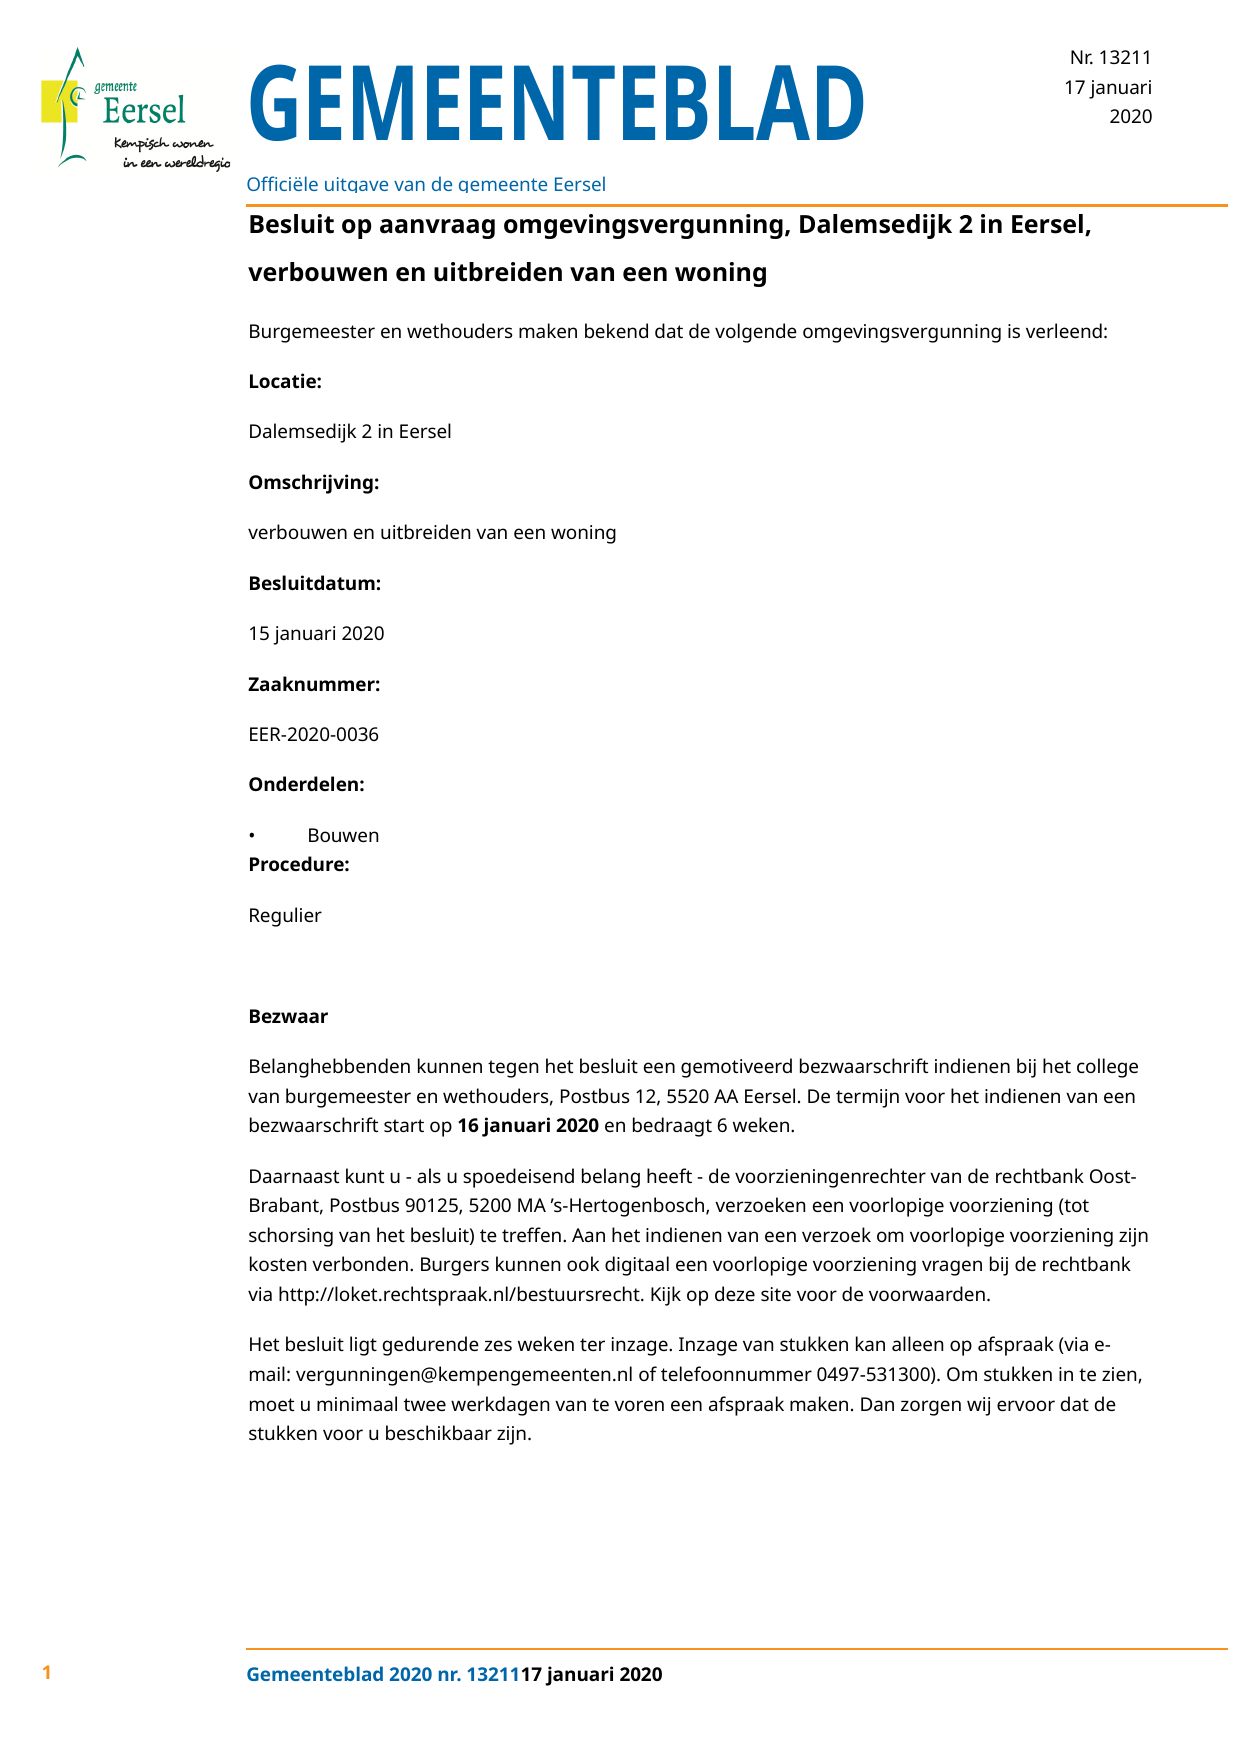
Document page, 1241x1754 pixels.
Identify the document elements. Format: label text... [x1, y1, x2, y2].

text Het besluit ligt gedurende zes weken ter inzage. Inzage van stukken kan alleen op afspraak (via e-mail: vergunningen@kempengemeenten.nl of telefoonnummer 0497-531300). Om stukken in te zien, moet u minimaal twee werkdagen van te voren een afspraak maken. Dan zorgen wij ervoor dat de stukken voor u beschikbaar zijn. [248, 1332, 1152, 1446]
text Bezwaar [248, 1003, 1152, 1029]
text Belanghebbenden kunnen tegen het besluit een gemotiveerd bezwaarschrift indienen bij het college van burgemeester en wethouders, Postbus 12, 5520 AA Eersel. De termijn voor het indienen van een bezwaarschrift start op 16 januari 2020 en bedraagt 6 weken. [248, 1053, 1152, 1138]
text Burgemeester en wethouders maken bekend dat de volgende omgevingsvergunning is verleend: [248, 318, 1152, 344]
text Dalemsedijk 2 in Eersel [248, 419, 1152, 444]
text verbouwen en uitbreiden van een woning [248, 519, 1152, 545]
text Besluit op aanvraag omgevingsvergunning, Dalemsedijk 2 in Eersel, verbouwen en uitbreiden van een woning [248, 207, 1152, 288]
text Zaaknummer: [248, 671, 1152, 697]
text Onderdelen: [248, 772, 1152, 797]
text EER-2020-0036 [248, 721, 1152, 747]
text Besluitdatum: [248, 570, 1152, 596]
picture [41, 47, 231, 172]
list Bouwen [248, 822, 1152, 848]
text Daarnaast kunt u - als u spoedeisend belang heeft - de voorzieningenrechter van de rechtbank Oost-Brabant, Postbus 90125, 5200 MA ’s-Hertogenbosch, verzoeken een voorlopige voorziening (tot schorsing van het besluit) te treffen. Aan het indienen van een verzoek om voorlopige voorziening zijn kosten verbonden. Burgers kunnen ook digitaal een voorlopige voorziening vragen bij de rechtbank via http://loket.rechtspraak.nl/bestuursrecht. Kijk op deze site voor de voorwaarden. [248, 1163, 1152, 1307]
text Procedure: [248, 852, 1152, 877]
text Locatie: [248, 368, 1152, 394]
text Regulier [248, 902, 1152, 928]
text Omschrijving: [248, 469, 1152, 495]
text 15 januari 2020 [248, 620, 1152, 646]
